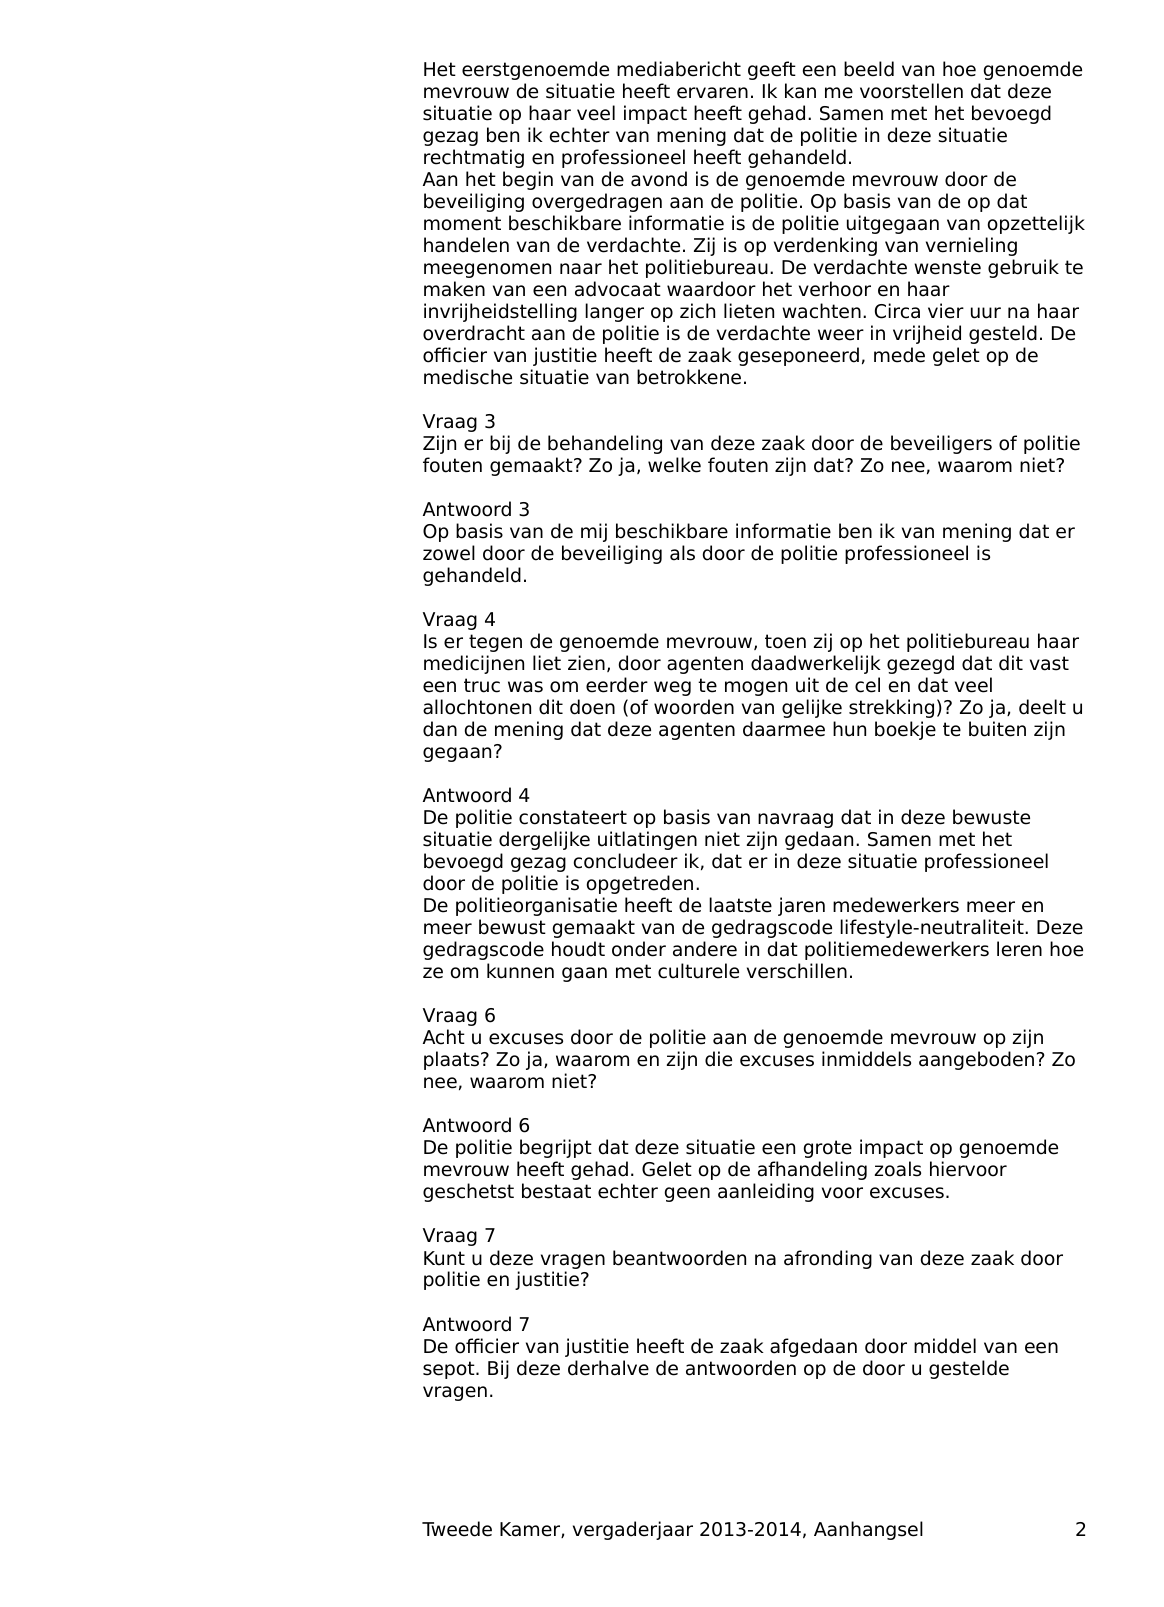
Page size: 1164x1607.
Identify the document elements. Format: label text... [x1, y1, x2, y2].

text Antwoord 4 [422, 785, 1087, 807]
text De politie constateert op basis van navraag dat in deze bewuste situatie dergelijke uitlatingen niet zijn gedaan. Samen met het bevoegd gezag concludeer ik, dat er in deze situatie professioneel door de politie is opgetreden. [422, 807, 1087, 895]
text Vraag 3 [422, 411, 1087, 433]
text Vraag 4 [422, 609, 1087, 631]
text Is er tegen de genoemde mevrouw, toen zij op het politiebureau haar medicijnen liet zien, door agenten daadwerkelijk gezegd dat dit vast een truc was om eerder weg te mogen uit de cel en dat veel allochtonen dit doen (of woorden van gelijke strekking)? Zo ja, deelt u dan de mening dat deze agenten daarmee hun boekje te buiten zijn gegaan? [422, 631, 1087, 763]
text De politieorganisatie heeft de laatste jaren medewerkers meer en meer bewust gemaakt van de gedragscode lifestyle-neutraliteit. Deze gedragscode houdt onder andere in dat politiemedewerkers leren hoe ze om kunnen gaan met culturele verschillen. [422, 895, 1087, 983]
text Het eerstgenoemde mediabericht geeft een beeld van hoe genoemde mevrouw de situatie heeft ervaren. Ik kan me voorstellen dat deze situatie op haar veel impact heeft gehad. Samen met het bevoegd gezag ben ik echter van mening dat de politie in deze situatie rechtmatig en professioneel heeft gehandeld. [422, 59, 1087, 169]
text Zijn er bij de behandeling van deze zaak door de beveiligers of politie fouten gemaakt? Zo ja, welke fouten zijn dat? Zo nee, waarom niet? [422, 433, 1087, 477]
text Vraag 7 [422, 1225, 1087, 1247]
text Op basis van de mij beschikbare informatie ben ik van mening dat er zowel door de beveiliging als door de politie professioneel is gehandeld. [422, 521, 1087, 587]
text Antwoord 3 [422, 499, 1087, 521]
text Aan het begin van de avond is de genoemde mevrouw door de beveiliging overgedragen aan de politie. Op basis van de op dat moment beschikbare informatie is de politie uitgegaan van opzettelijk handelen van de verdachte. Zij is op verdenking van vernieling meegenomen naar het politiebureau. De verdachte wenste gebruik te maken van een advocaat waardoor het verhoor en haar invrijheidstelling langer op zich lieten wachten. Circa vier uur na haar overdracht aan de politie is de verdachte weer in vrijheid gesteld. De officier van justitie heeft de zaak geseponeerd, mede gelet op de medische situatie van betrokkene. [422, 169, 1087, 389]
text Acht u excuses door de politie aan de genoemde mevrouw op zijn plaats? Zo ja, waarom en zijn die excuses inmiddels aangeboden? Zo nee, waarom niet? [422, 1027, 1087, 1093]
text Vraag 6 [422, 1005, 1087, 1027]
text De politie begrijpt dat deze situatie een grote impact op genoemde mevrouw heeft gehad. Gelet op de afhandeling zoals hiervoor geschetst bestaat echter geen aanleiding voor excuses. [422, 1137, 1087, 1203]
text Antwoord 7 [422, 1313, 1087, 1336]
text Antwoord 6 [422, 1115, 1087, 1137]
text De officier van justitie heeft de zaak afgedaan door middel van een sepot. Bij deze derhalve de antwoorden op de door u gestelde vragen. [422, 1336, 1087, 1401]
text Kunt u deze vragen beantwoorden na afronding van deze zaak door politie en justitie? [422, 1247, 1087, 1291]
